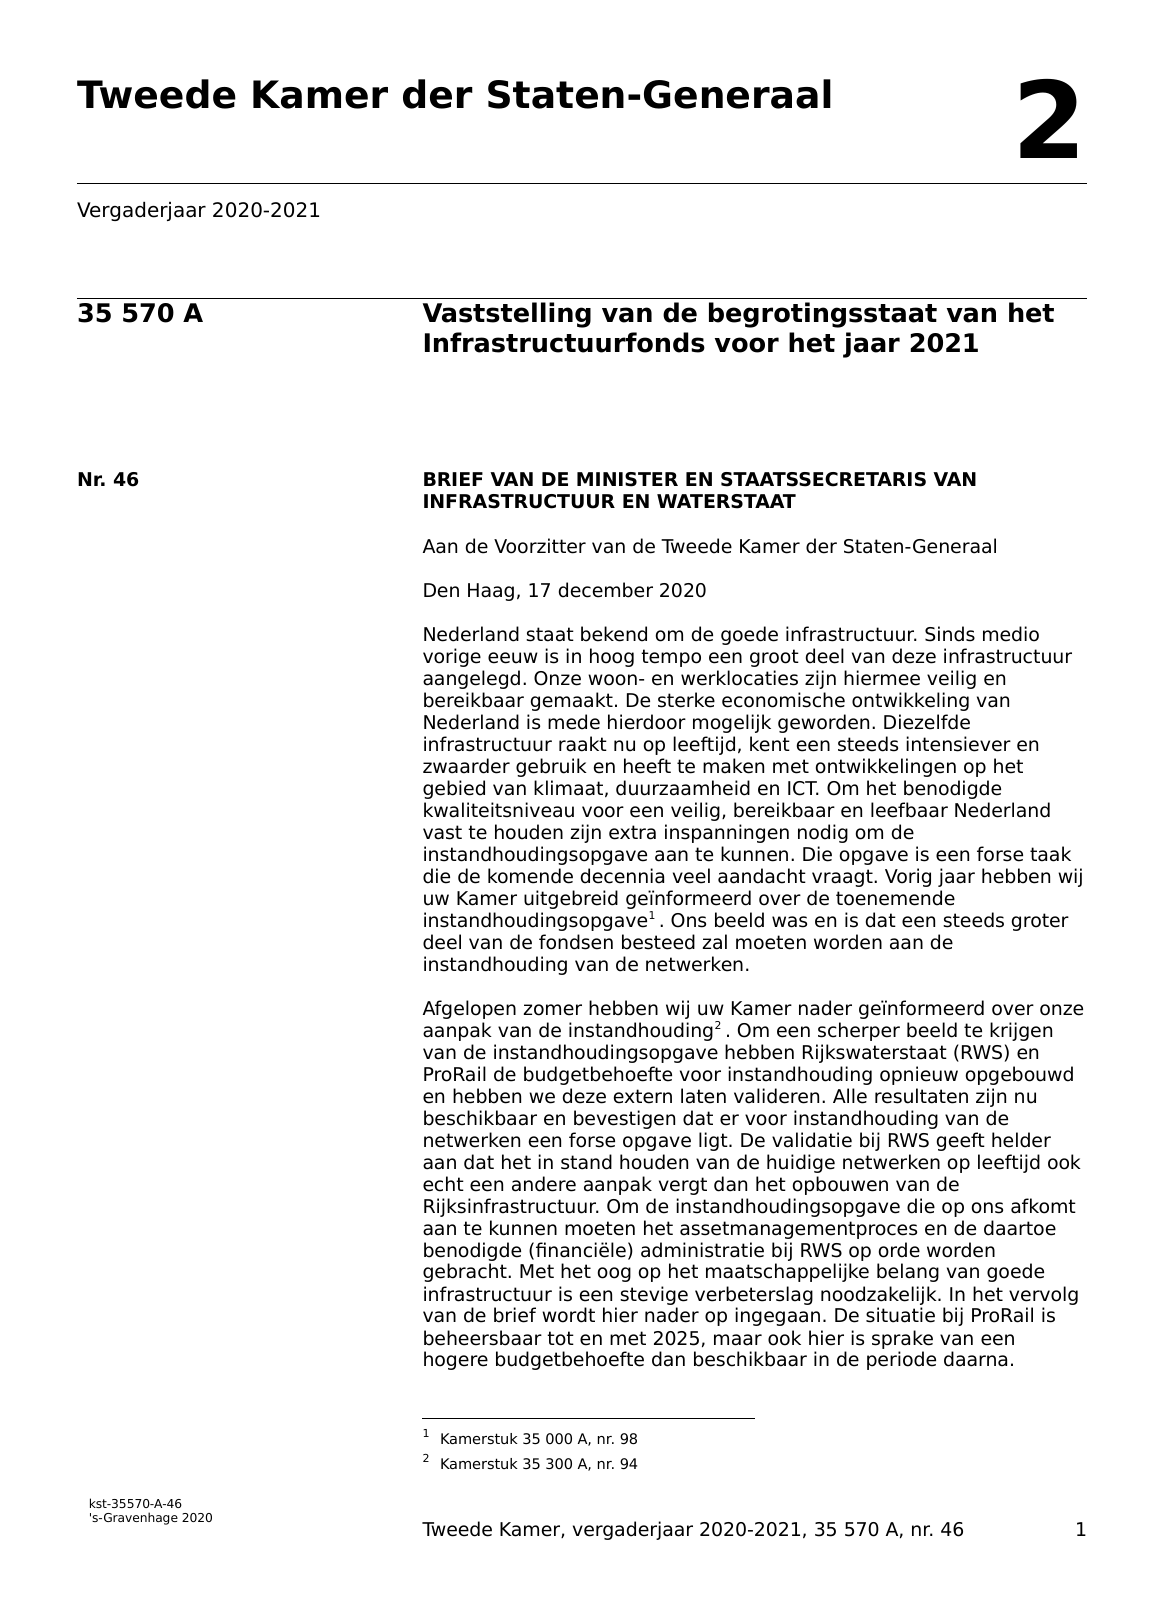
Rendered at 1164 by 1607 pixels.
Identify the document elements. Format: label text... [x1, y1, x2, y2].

text Kamerstuk 35 000 A, nr. 98 [422, 1427, 1087, 1449]
table_header 2 [886, 59, 1087, 183]
text 's-Gravenhage 2020 [88, 1511, 323, 1525]
subtitle Nr. 46 BRIEF VAN DE MINISTER EN STAATSSECRETARIS VAN INFRASTRUCTUUR EN WATERSTAAT [77, 469, 1087, 513]
text Nederland staat bekend om de goede infrastructuur. Sinds medio vorige eeuw is in hoog tempo een groot deel van deze infrastructuur aangelegd. Onze woon- en werklocaties zijn hiermee veilig en bereikbaar gemaakt. De sterke economische ontwikkeling van Nederland is mede hierdoor mogelijk geworden. Diezelfde infrastructuur raakt nu op leeftijd, kent een steeds intensiever en zwaarder gebruik en heeft te maken met ontwikkelingen op het gebied van klimaat, duurzaamheid en ICT. Om het benodigde kwaliteitsniveau voor een veilig, bereikbaar en leefbaar Nederland vast te houden zijn extra inspanningen nodig om de instandhoudingsopgave aan te kunnen. Die opgave is een forse taak die de komende decennia veel aandacht vraagt. Vorig jaar hebben wij uw Kamer uitgebreid geïnformeerd over de toenemende instandhoudingsopgave. Ons beeld was en is dat een steeds groter deel van de fondsen besteed zal moeten worden aan de instandhouding van de netwerken. [422, 624, 1087, 976]
text Kamerstuk 35 300 A, nr. 94 [422, 1452, 1087, 1474]
text Aan de Voorzitter van de Tweede Kamer der Staten-Generaal [422, 536, 1087, 557]
table_cell Vergaderjaar 2020-2021 [77, 184, 1087, 298]
text Den Haag, 17 december 2020 [422, 580, 1087, 602]
table_header Tweede Kamer der Staten-Generaal [77, 59, 886, 183]
text kst-35570-A-46 [88, 1497, 323, 1511]
subtitle 35 570 A Vaststelling van de begrotingsstaat van het Infrastructuurfonds voor het jaar 2021 [77, 299, 1087, 358]
text Afgelopen zomer hebben wij uw Kamer nader geïnformeerd over onze aanpak van de instandhouding. Om een scherper beeld te krijgen van de instandhoudingsopgave hebben Rijkswaterstaat (RWS) en ProRail de budgetbehoefte voor instandhouding opnieuw opgebouwd en hebben we deze extern laten valideren. Alle resultaten zijn nu beschikbaar en bevestigen dat er voor instandhouding van de netwerken een forse opgave ligt. De validatie bij RWS geeft helder aan dat het in stand houden van de huidige netwerken op leeftijd ook echt een andere aanpak vergt dan het opbouwen van de Rijksinfrastructuur. Om de instandhoudingsopgave die op ons afkomt aan te kunnen moeten het assetmanagementproces en de daartoe benodigde (financiële) administratie bij RWS op orde worden gebracht. Met het oog op het maatschappelijke belang van goede infrastructuur is een stevige verbeterslag noodzakelijk. In het vervolg van de brief wordt hier nader op ingegaan. De situatie bij ProRail is beheersbaar tot en met 2025, maar ook hier is sprake van een hogere budgetbehoefte dan beschikbaar in de periode daarna. [422, 998, 1087, 1371]
